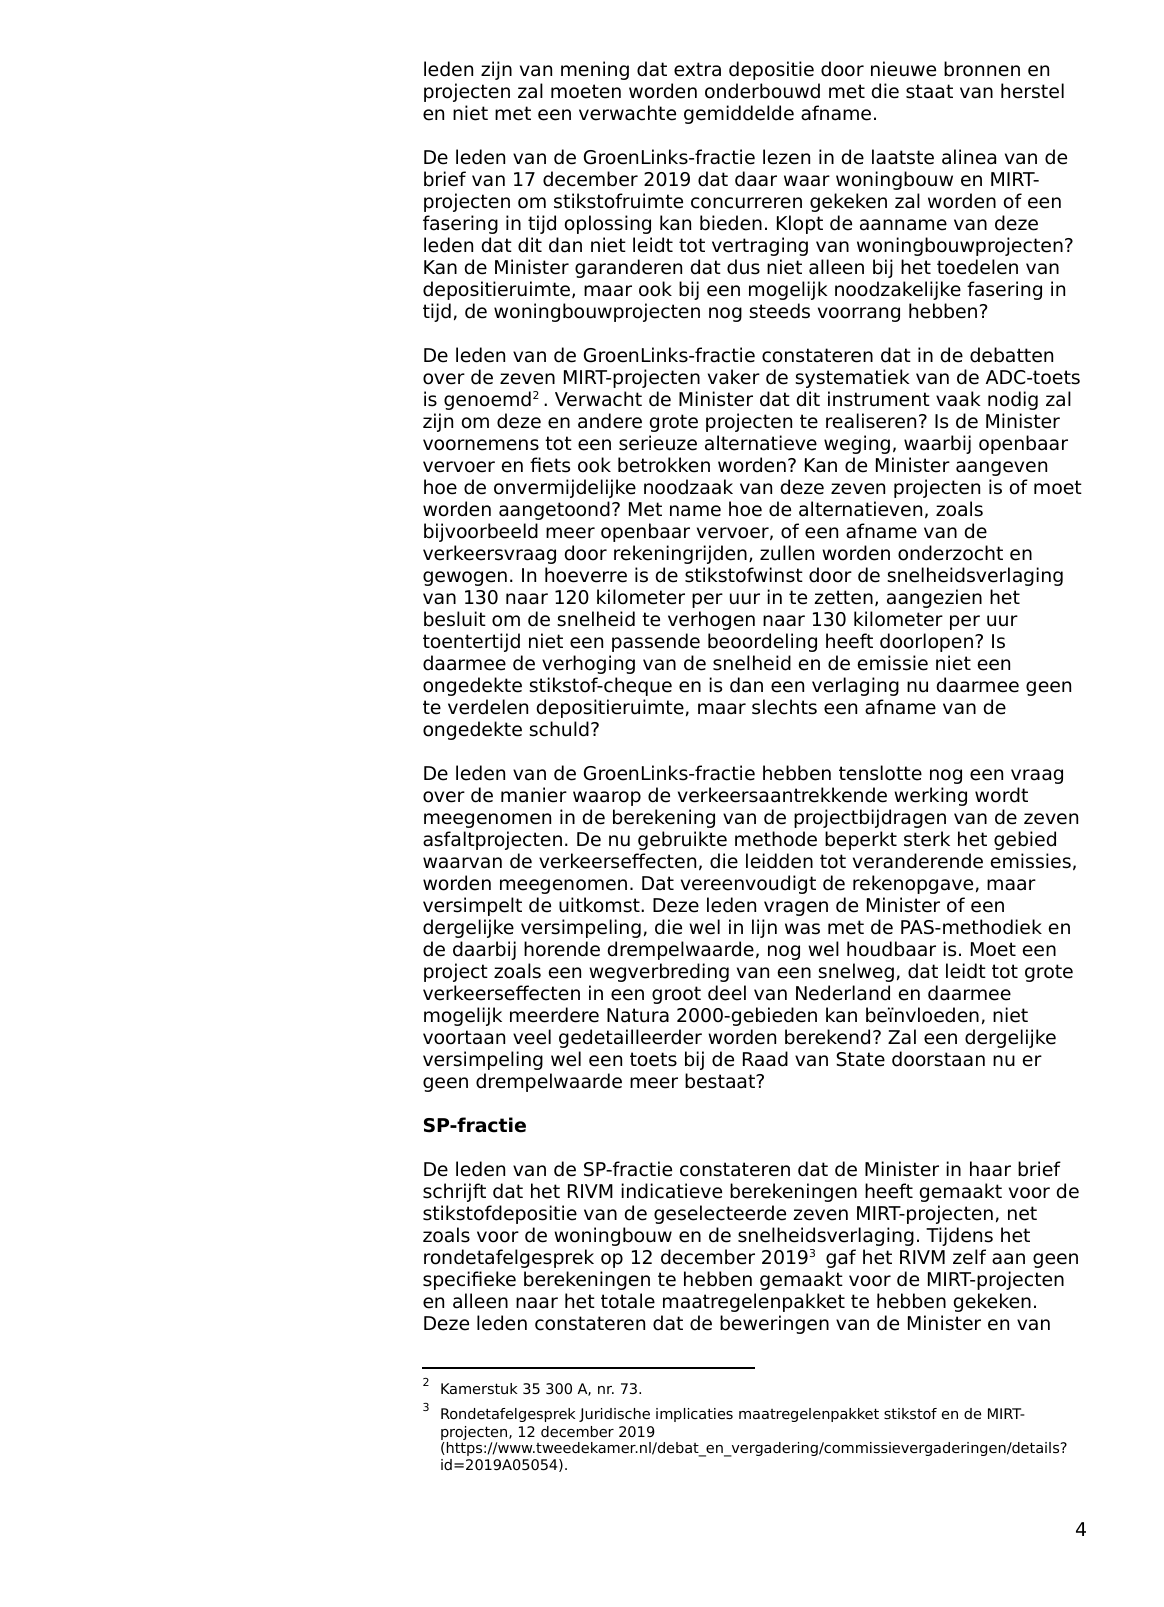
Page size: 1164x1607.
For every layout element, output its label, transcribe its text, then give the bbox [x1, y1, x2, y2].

text De leden van de GroenLinks-fractie hebben tenslotte nog een vraag over de manier waarop de verkeersaantrekkende werking wordt meegenomen in de berekening van de projectbijdragen van de zeven asfaltprojecten. De nu gebruikte methode beperkt sterk het gebied waarvan de verkeerseffecten, die leidden tot veranderende emissies, worden meegenomen. Dat vereenvoudigt de rekenopgave, maar versimpelt de uitkomst. Deze leden vragen de Minister of een dergelijke versimpeling, die wel in lijn was met de PAS-methodiek en de daarbij horende drempelwaarde, nog wel houdbaar is. Moet een project zoals een wegverbreding van een snelweg, dat leidt tot grote verkeerseffecten in een groot deel van Nederland en daarmee mogelijk meerdere Natura 2000-gebieden kan beïnvloeden, niet voortaan veel gedetailleerder worden berekend? Zal een dergelijke versimpeling wel een toets bij de Raad van State doorstaan nu er geen drempelwaarde meer bestaat? [422, 763, 1087, 1093]
text Kamerstuk 35 300 A, nr. 73. [422, 1377, 1087, 1399]
subtitle SP-fractie [422, 1115, 1087, 1137]
text De leden van de SP-fractie constateren dat de Minister in haar brief schrijft dat het RIVM indicatieve berekeningen heeft gemaakt voor de stikstofdepositie van de geselecteerde zeven MIRT-projecten, net zoals voor de woningbouw en de snelheidsverlaging. Tijdens het rondetafelgesprek op 12 december 2019 gaf het RIVM zelf aan geen specifieke berekeningen te hebben gemaakt voor de MIRT-projecten en alleen naar het totale maatregelenpakket te hebben gekeken. Deze leden constateren dat de beweringen van de Minister en van [422, 1159, 1087, 1335]
text Rondetafelgesprek Juridische implicaties maatregelenpakket stikstof en de MIRT-projecten, 12 december 2019 (https://www.tweedekamer.nl/debat_en_vergadering/commissievergaderingen/details?id=2019A05054). [422, 1402, 1087, 1474]
text De leden van de GroenLinks-fractie lezen in de laatste alinea van de brief van 17 december 2019 dat daar waar woningbouw en MIRT-projecten om stikstofruimte concurreren gekeken zal worden of een fasering in tijd oplossing kan bieden. Klopt de aanname van deze leden dat dit dan niet leidt tot vertraging van woningbouwprojecten? Kan de Minister garanderen dat dus niet alleen bij het toedelen van depositieruimte, maar ook bij een mogelijk noodzakelijke fasering in tijd, de woningbouwprojecten nog steeds voorrang hebben? [422, 147, 1087, 323]
text De leden van de GroenLinks-fractie constateren dat in de debatten over de zeven MIRT-projecten vaker de systematiek van de ADC-toets is genoemd. Verwacht de Minister dat dit instrument vaak nodig zal zijn om deze en andere grote projecten te realiseren? Is de Minister voornemens tot een serieuze alternatieve weging, waarbij openbaar vervoer en fiets ook betrokken worden? Kan de Minister aangeven hoe de onvermijdelijke noodzaak van deze zeven projecten is of moet worden aangetoond? Met name hoe de alternatieven, zoals bijvoorbeeld meer openbaar vervoer, of een afname van de verkeersvraag door rekeningrijden, zullen worden onderzocht en gewogen. In hoeverre is de stikstofwinst door de snelheidsverlaging van 130 naar 120 kilometer per uur in te zetten, aangezien het besluit om de snelheid te verhogen naar 130 kilometer per uur toentertijd niet een passende beoordeling heeft doorlopen? Is daarmee de verhoging van de snelheid en de emissie niet een ongedekte stikstof-cheque en is dan een verlaging nu daarmee geen te verdelen depositieruimte, maar slechts een afname van de ongedekte schuld? [422, 345, 1087, 741]
text leden zijn van mening dat extra depositie door nieuwe bronnen en projecten zal moeten worden onderbouwd met die staat van herstel en niet met een verwachte gemiddelde afname. [422, 59, 1087, 125]
